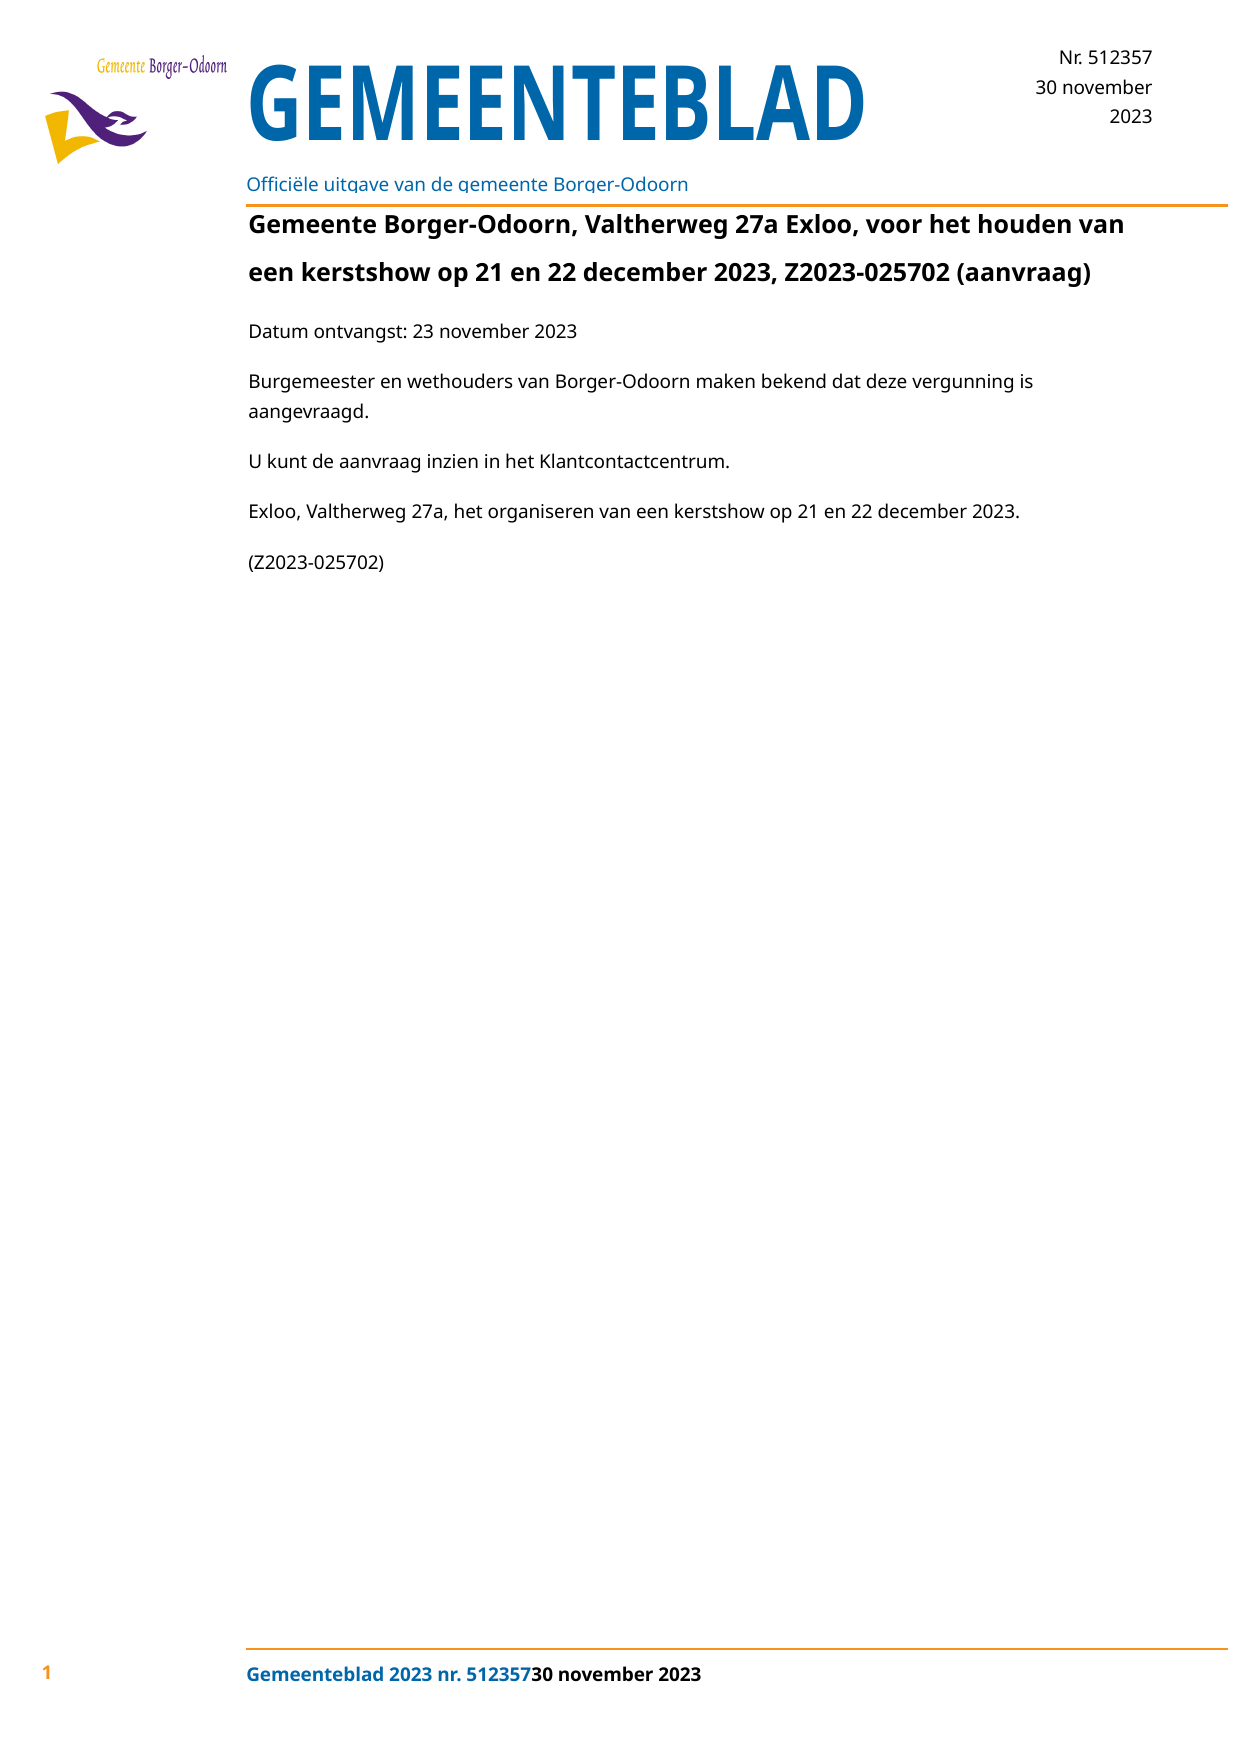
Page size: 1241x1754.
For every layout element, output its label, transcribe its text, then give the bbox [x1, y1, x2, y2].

text Burgemeester en wethouders van Borger-Odoorn maken bekend dat deze vergunning is aangevraagd. [248, 368, 1152, 424]
text U kunt de aanvraag inzien in het Klantcontactcentrum. [248, 448, 1152, 474]
text Datum ontvangst: 23 november 2023 [248, 318, 1152, 344]
picture [41, 47, 231, 172]
text Gemeente Borger-Odoorn, Valtherweg 27a Exloo, voor het houden van een kerstshow op 21 en 22 december 2023, Z2023-025702 (aanvraag) [248, 207, 1152, 288]
text Exloo, Valtherweg 27a, het organiseren van een kerstshow op 21 en 22 december 2023. [248, 499, 1152, 524]
text (Z2023-025702) [248, 549, 1152, 575]
